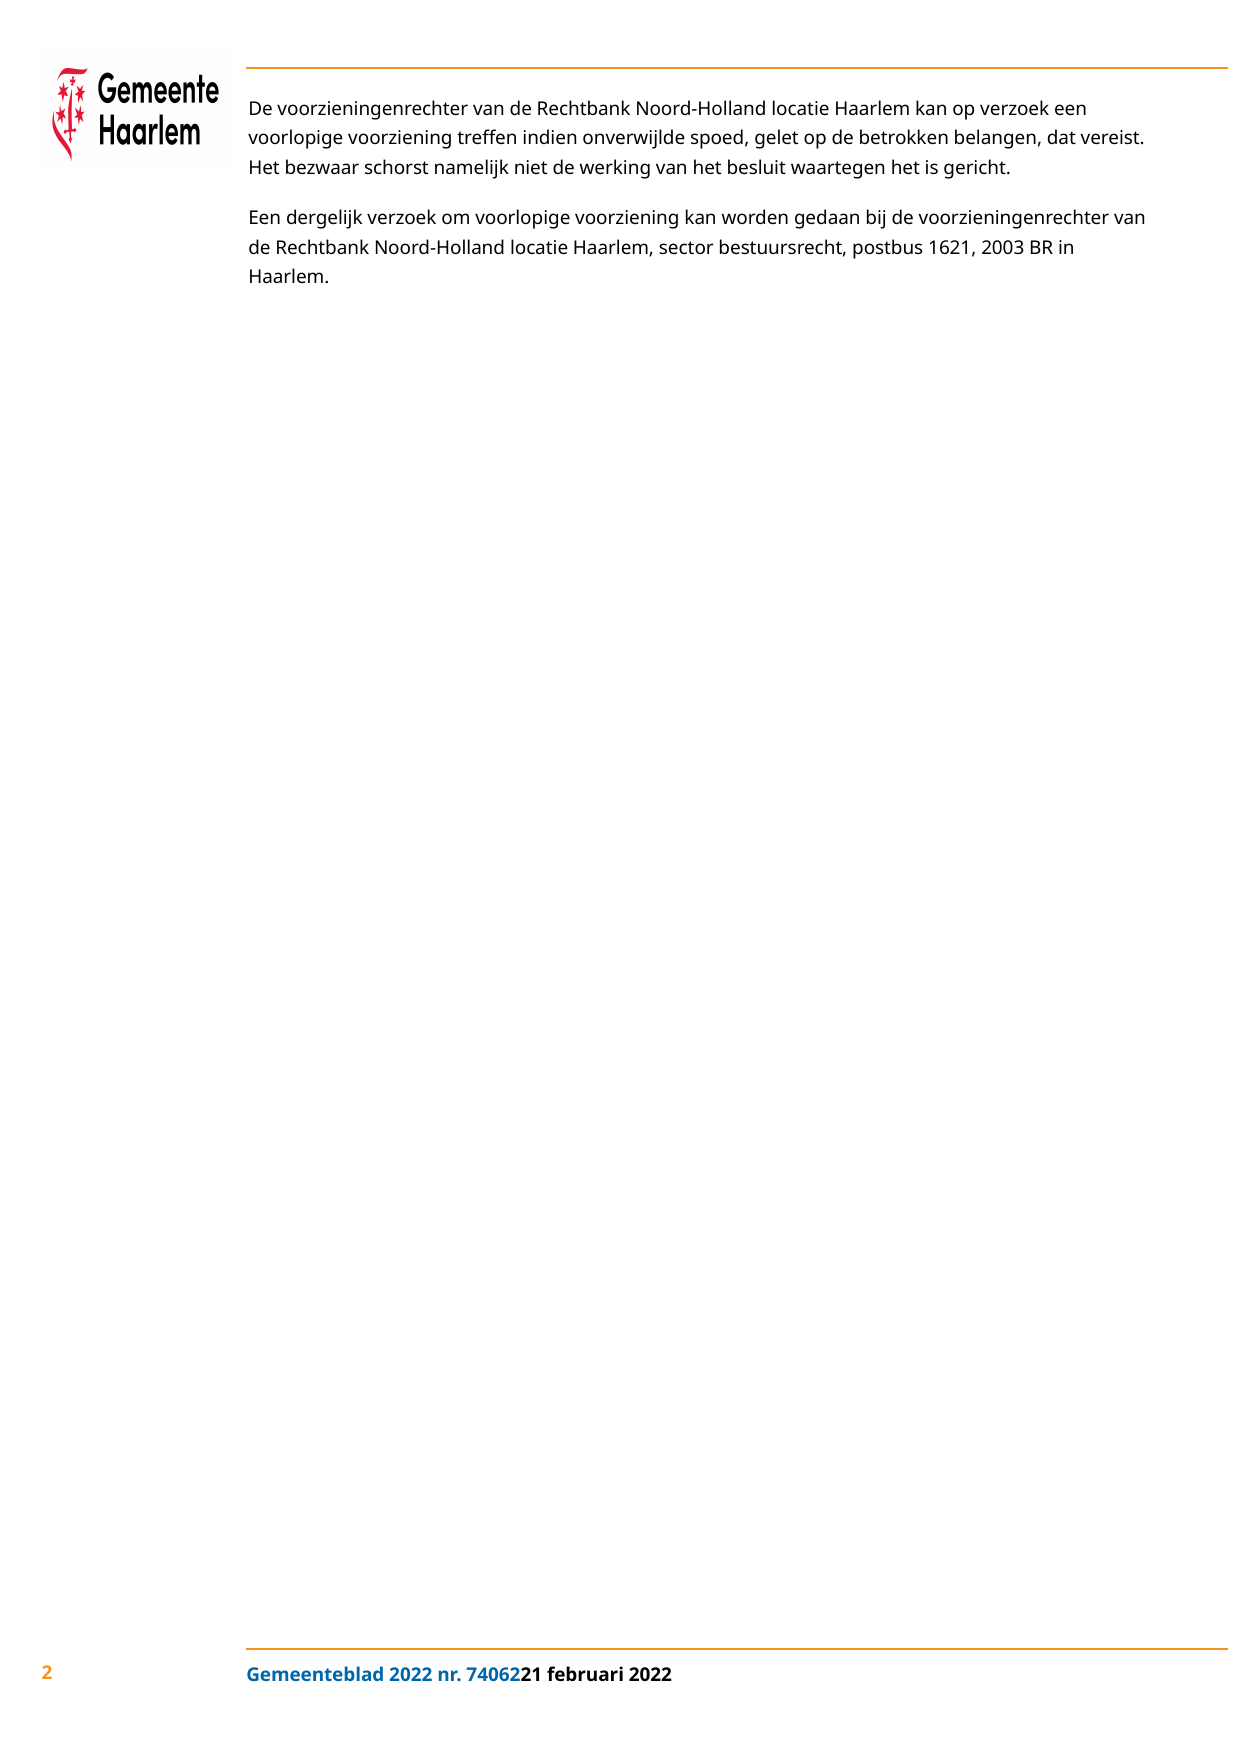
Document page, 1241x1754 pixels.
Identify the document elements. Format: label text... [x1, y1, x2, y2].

picture [41, 47, 231, 172]
text Een dergelijk verzoek om voorlopige voorziening kan worden gedaan bij de voorzieningenrechter van de Rechtbank Noord-Holland locatie Haarlem, sector bestuursrecht, postbus 1621, 2003 BR in Haarlem. [248, 204, 1152, 289]
text De voorzieningenrechter van de Rechtbank Noord-Holland locatie Haarlem kan op verzoek een voorlopige voorziening treffen indien onverwijlde spoed, gelet op de betrokken belangen, dat vereist. Het bezwaar schorst namelijk niet de werking van het besluit waartegen het is gericht. [248, 95, 1152, 180]
